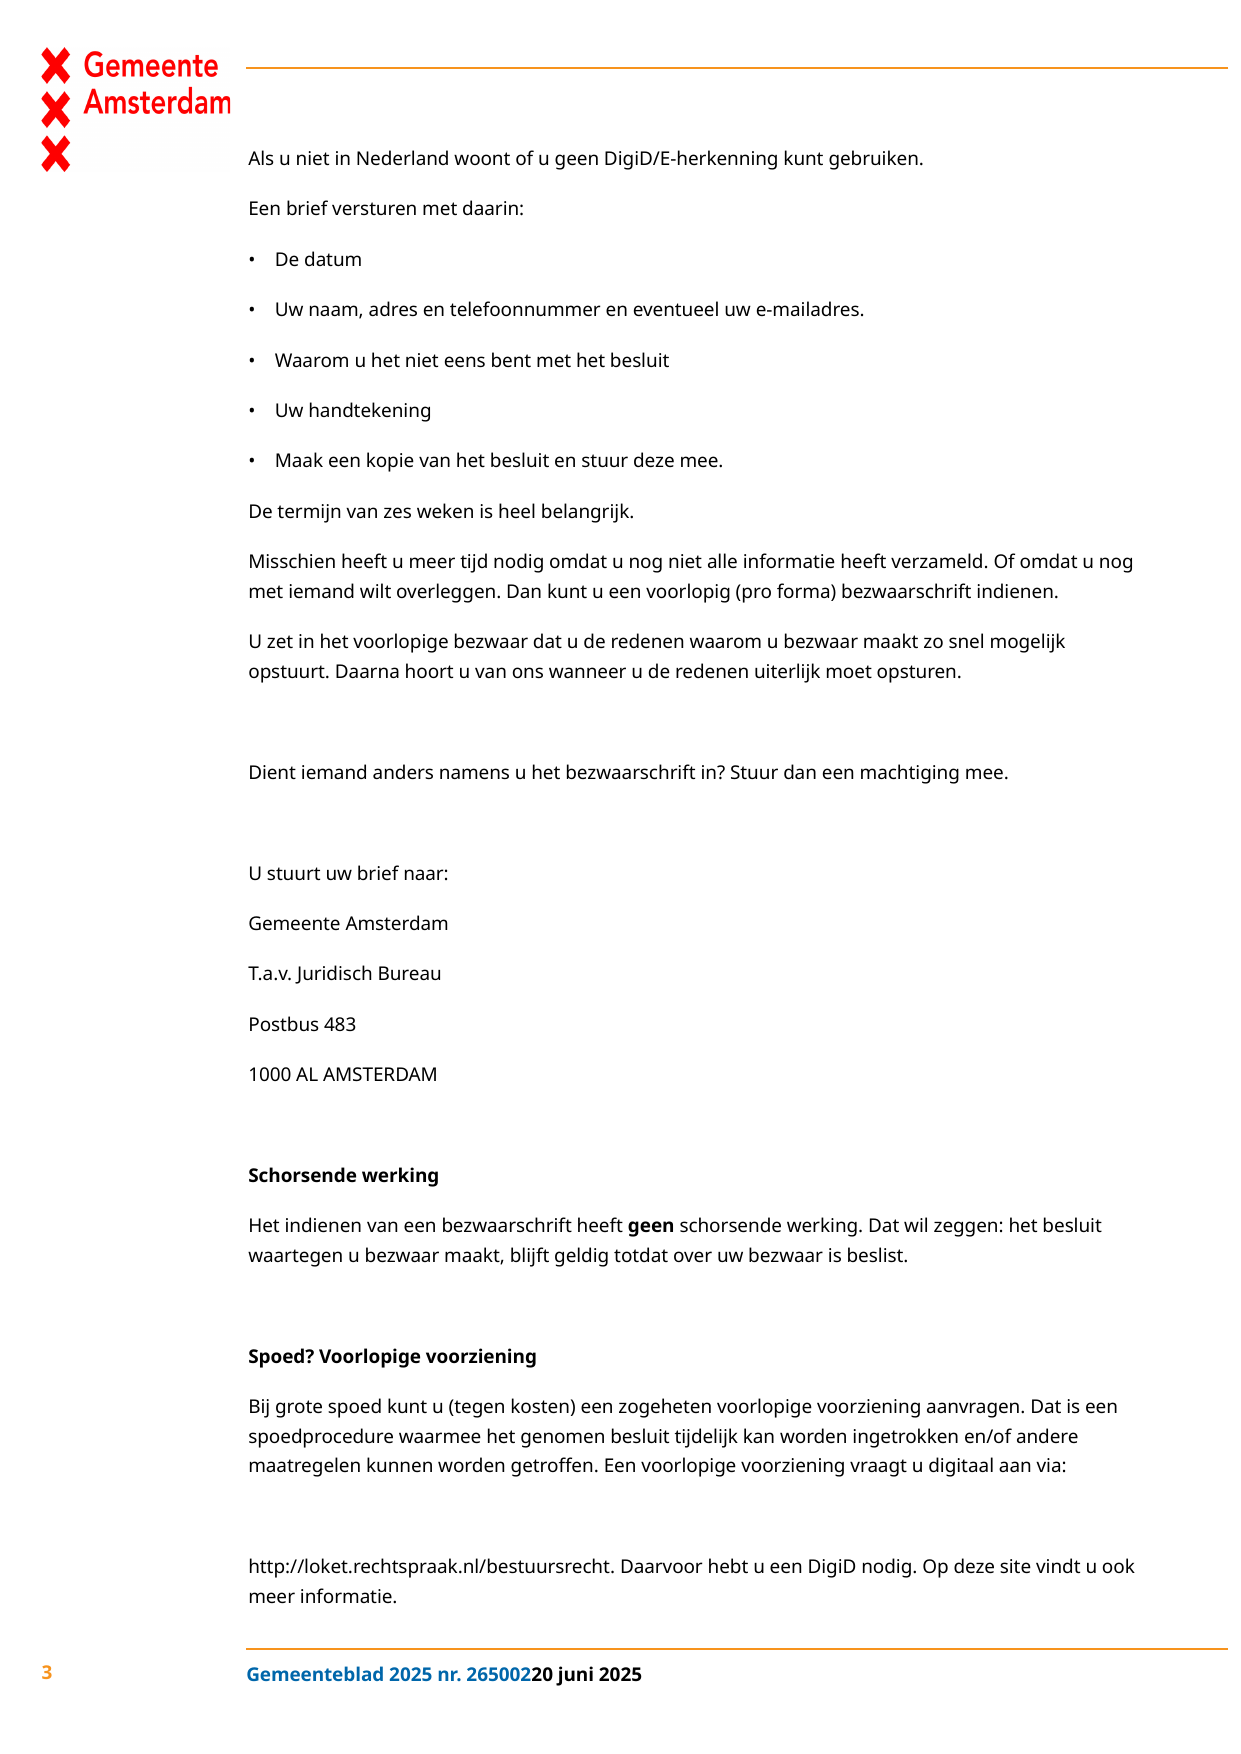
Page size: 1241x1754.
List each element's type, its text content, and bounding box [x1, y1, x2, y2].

text 1000 AL AMSTERDAM [248, 1061, 1152, 1087]
text Schorsende werking [248, 1162, 1152, 1188]
text • De datum [248, 246, 1152, 272]
text U zet in het voorlopige bezwaar dat u de redenen waarom u bezwaar maakt zo snel mogelijk opstuurt. Daarna hoort u van ons wanneer u de redenen uiterlijk moet opsturen. [248, 628, 1152, 684]
text T.a.v. Juridisch Bureau [248, 961, 1152, 986]
text Gemeente Amsterdam [248, 910, 1152, 936]
text Het indienen van een bezwaarschrift heeft geen schorsende werking. Dat wil zeggen: het besluit waartegen u bezwaar maakt, blijft geldig totdat over uw bezwaar is beslist. [248, 1213, 1152, 1268]
text U stuurt uw brief naar: [248, 860, 1152, 886]
text • Uw naam, adres en telefoonnummer en eventueel uw e-mailadres. [248, 296, 1152, 322]
text http://loket.rechtspraak.nl/bestuursrecht. Daarvoor hebt u een DigiD nodig. Op deze site vindt u ook meer informatie. [248, 1553, 1152, 1609]
picture [41, 47, 231, 172]
text Spoed? Voorlopige voorziening [248, 1343, 1152, 1369]
text Bij grote spoed kunt u (tegen kosten) een zogeheten voorlopige voorziening aanvragen. Dat is een spoedprocedure waarmee het genomen besluit tijdelijk kan worden ingetrokken en/of andere maatregelen kunnen worden getroffen. Een voorlopige voorziening vraagt u digitaal aan via: [248, 1393, 1152, 1478]
text Een brief versturen met daarin: [248, 196, 1152, 221]
text • Uw handtekening [248, 397, 1152, 423]
text Postbus 483 [248, 1011, 1152, 1037]
text Misschien heeft u meer tijd nodig omdat u nog niet alle informatie heeft verzameld. Of omdat u nog met iemand wilt overleggen. Dan kunt u een voorlopig (pro forma) bezwaarschrift indienen. [248, 548, 1152, 604]
text Als u niet in Nederland woont of u geen DigiD/E-herkenning kunt gebruiken. [248, 145, 1152, 171]
text Dient iemand anders namens u het bezwaarschrift in? Stuur dan een machtiging mee. [248, 759, 1152, 785]
text • Waarom u het niet eens bent met het besluit [248, 347, 1152, 373]
text • Maak een kopie van het besluit en stuur deze mee. [248, 448, 1152, 473]
text De termijn van zes weken is heel belangrijk. [248, 498, 1152, 524]
